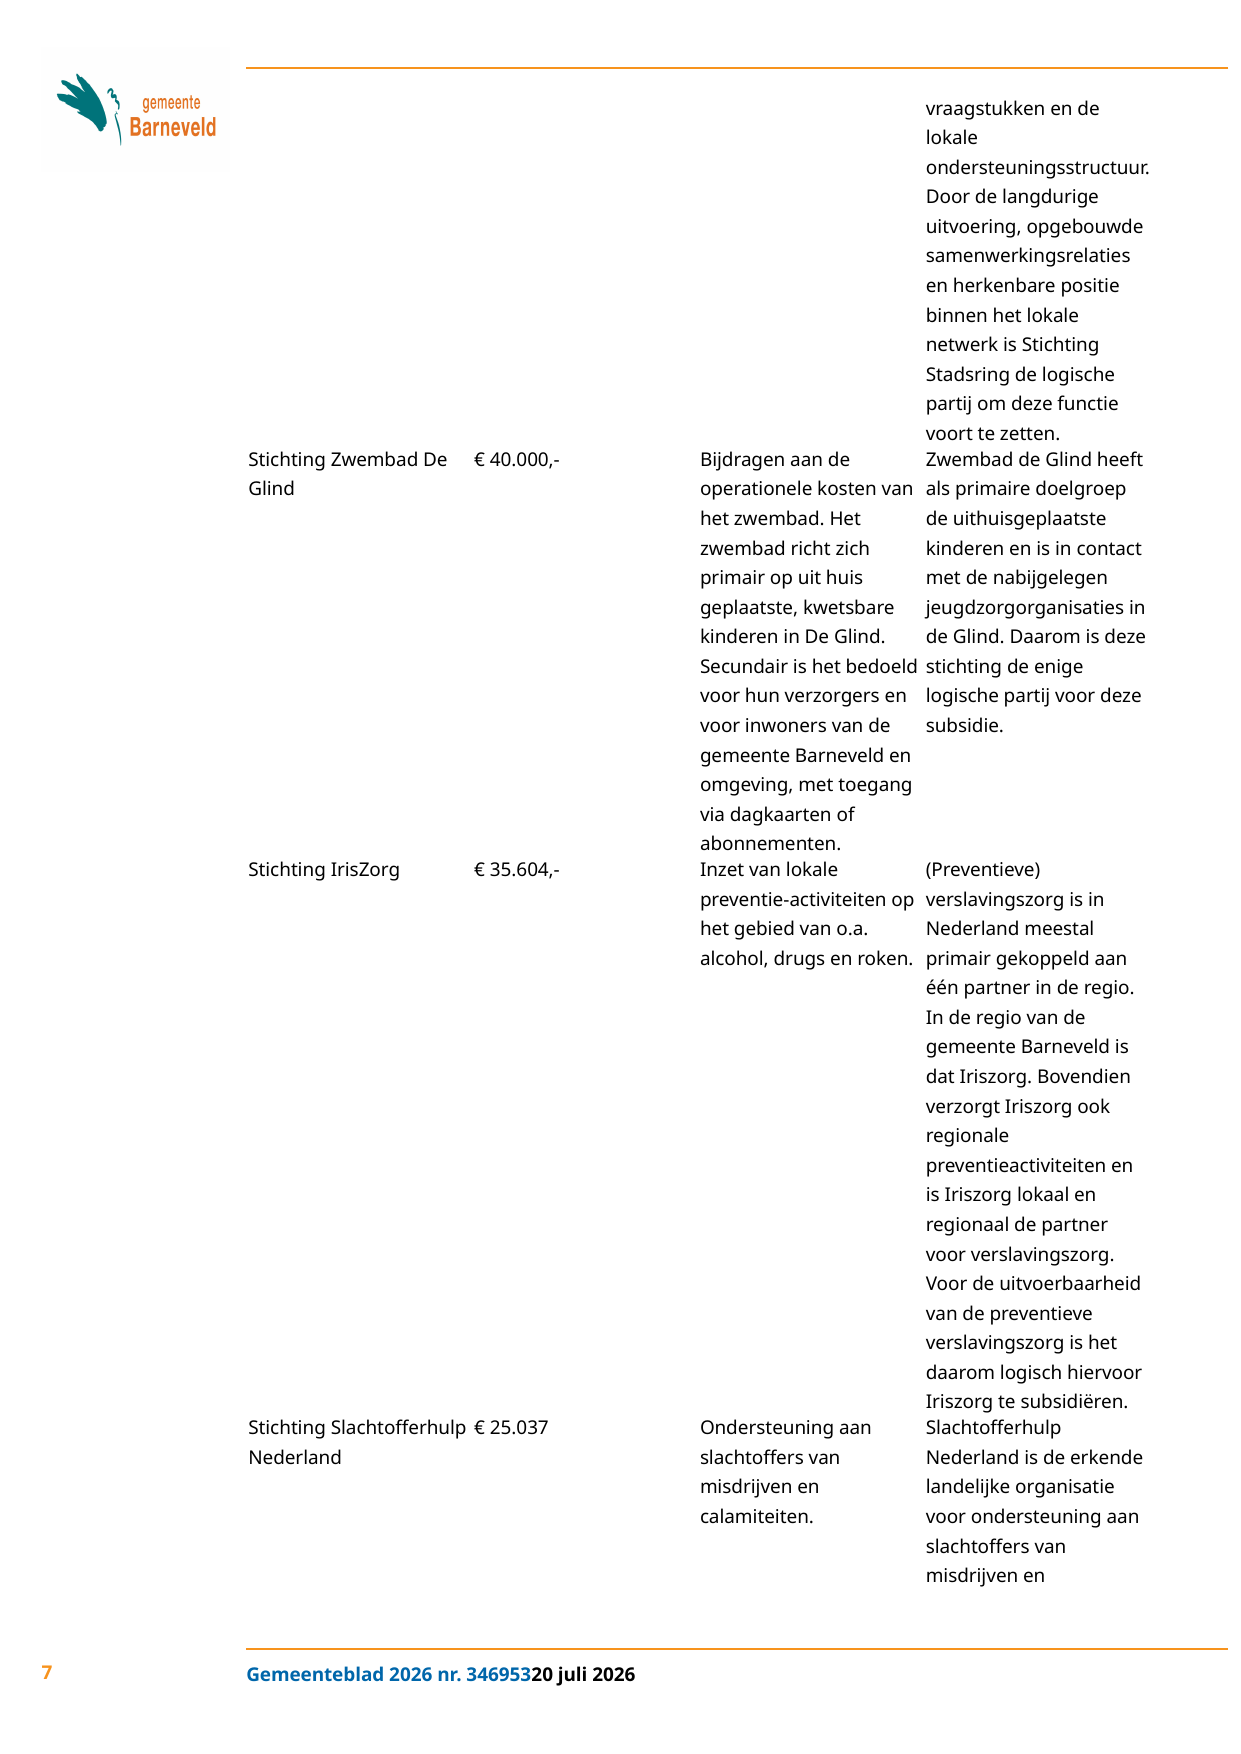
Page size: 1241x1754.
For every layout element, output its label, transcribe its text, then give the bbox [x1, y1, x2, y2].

table_cell vraagstukken en de lokale ondersteuningsstructuur. Door de langdurige uitvoering, opgebouwde samenwerkingsrelaties en herkenbare positie binnen het lokale netwerk is Stichting Stadsring de logische partij om deze functie voort te zetten. [926, 95, 1152, 446]
table_cell Inzet van lokale preventie-activiteiten op het gebied van o.a. alcohol, drugs en roken. [700, 856, 926, 1414]
table_cell € 35.604,- [474, 856, 700, 1414]
table_cell Slachtofferhulp Nederland is de erkende landelijke organisatie voor ondersteuning aan slachtoffers van misdrijven en [926, 1415, 1152, 1588]
table_cell € 25.037 [474, 1415, 700, 1588]
table_cell [474, 95, 700, 446]
table_cell Stichting Zwembad De Glind [248, 446, 474, 856]
table_cell [700, 95, 926, 446]
table_cell (Preventieve) verslavingszorg is in Nederland meestal primair gekoppeld aan één partner in de regio. In de regio van de gemeente Barneveld is dat Iriszorg. Bovendien verzorgt Iriszorg ook regionale preventieactiviteiten en is Iriszorg lokaal en regionaal de partner voor verslavingszorg. Voor de uitvoerbaarheid van de preventieve verslavingszorg is het daarom logisch hiervoor Iriszorg te subsidiëren. [926, 856, 1152, 1414]
table_cell Zwembad de Glind heeft als primaire doelgroep de uithuisgeplaatste kinderen en is in contact met de nabijgelegen jeugdzorgorganisaties in de Glind. Daarom is deze stichting de enige logische partij voor deze subsidie. [926, 446, 1152, 856]
table_cell [248, 95, 474, 446]
table_cell Stichting Slachtofferhulp Nederland [248, 1415, 474, 1588]
table_cell € 40.000,- [474, 446, 700, 856]
picture [41, 47, 231, 172]
table_cell Stichting IrisZorg [248, 856, 474, 1414]
table_cell Ondersteuning aan slachtoffers van misdrijven en calamiteiten. [700, 1415, 926, 1588]
table_cell Bijdragen aan de operationele kosten van het zwembad. Het zwembad richt zich primair op uit huis geplaatste, kwetsbare kinderen in De Glind. Secundair is het bedoeld voor hun verzorgers en voor inwoners van de gemeente Barneveld en omgeving, met toegang via dagkaarten of abonnementen. [700, 446, 926, 856]
